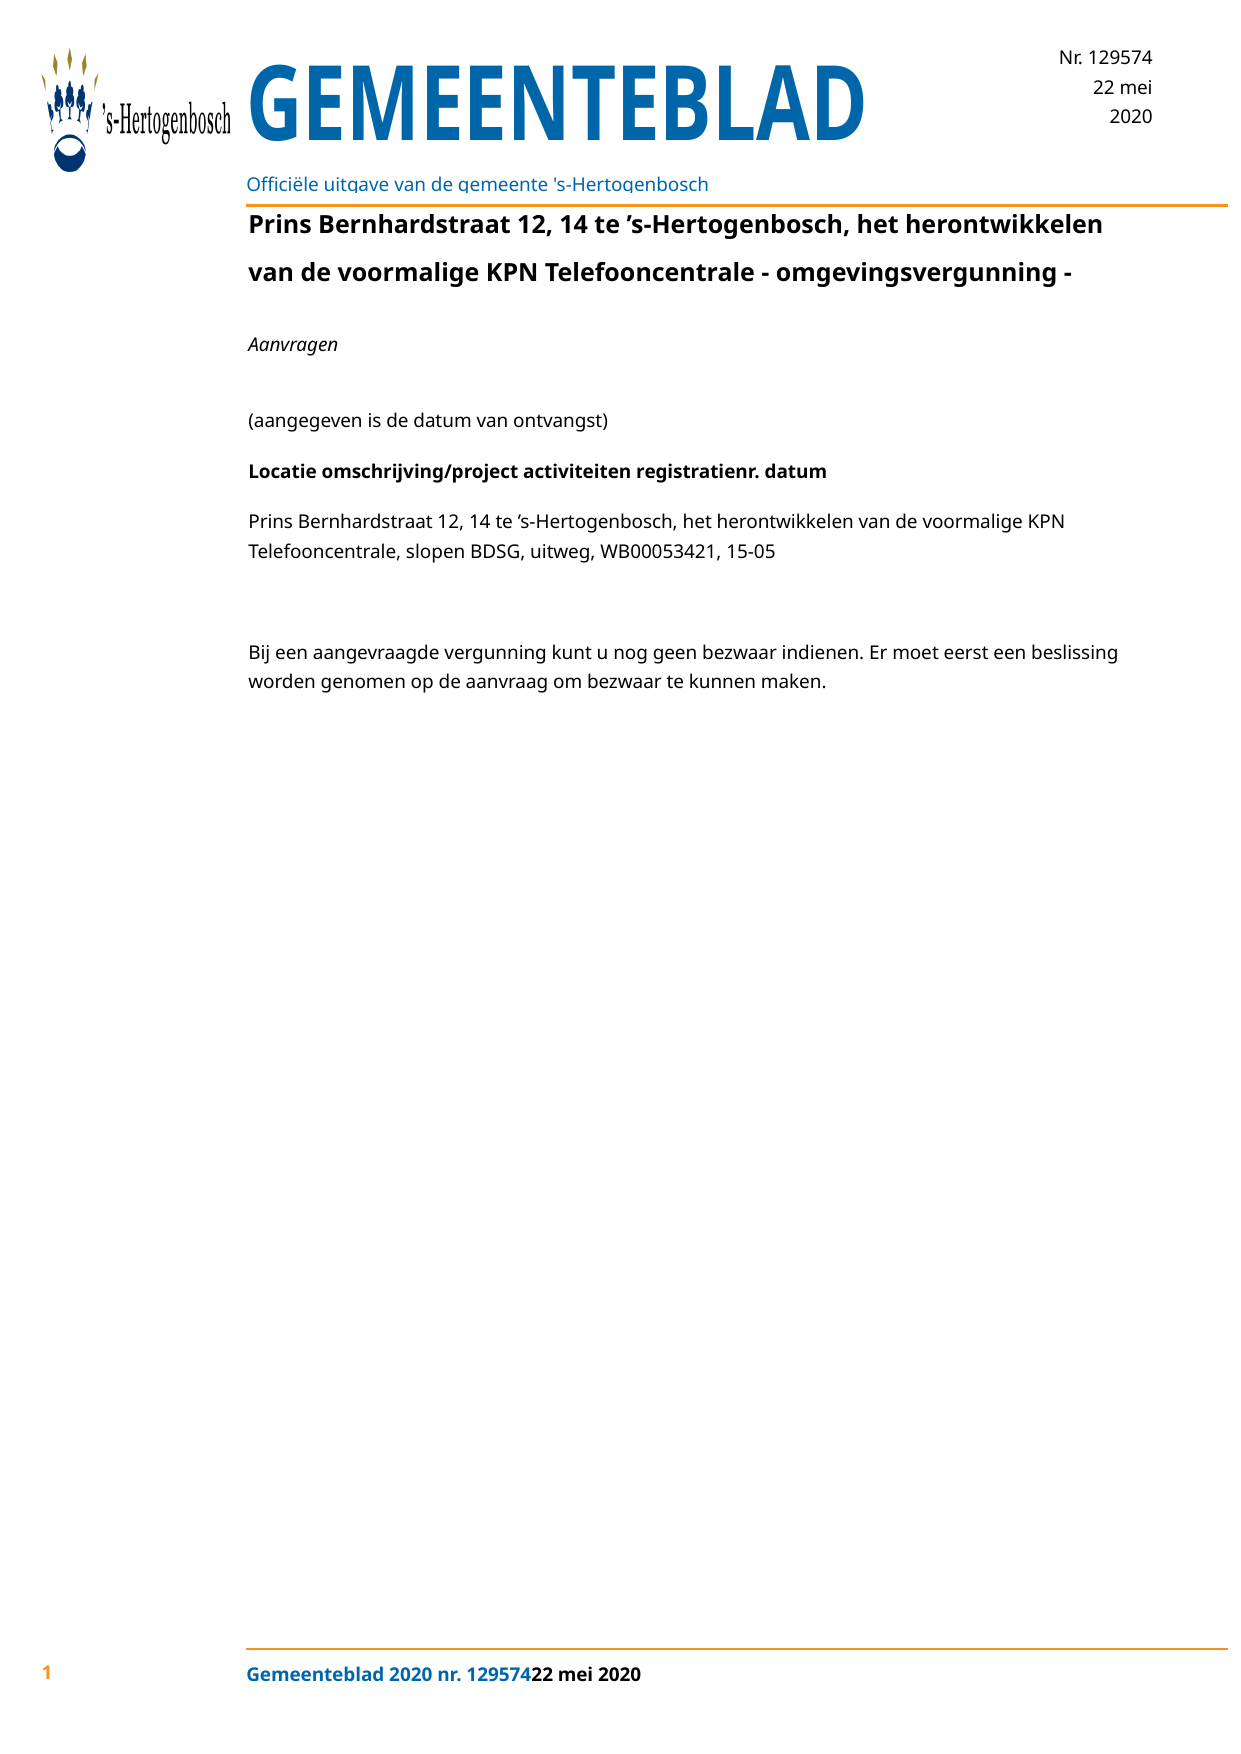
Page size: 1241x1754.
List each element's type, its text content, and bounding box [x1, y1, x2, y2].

text Prins Bernhardstraat 12, 14 te ’s-Hertogenbosch, het herontwikkelen van de voormalige KPN Telefooncentrale, slopen BDSG, uitweg, WB00053421, 15-05 [248, 508, 1152, 564]
text Prins Bernhardstraat 12, 14 te ’s-Hertogenbosch, het herontwikkelen van de voormalige KPN Telefooncentrale - omgevingsvergunning - [248, 207, 1152, 288]
text (aangegeven is de datum van ontvangst) [248, 408, 1152, 433]
text Aanvragen [248, 331, 1152, 357]
text Bij een aangevraagde vergunning kunt u nog geen bezwaar indienen. Er moet eerst een beslissing worden genomen op de aanvraag om bezwaar te kunnen maken. [248, 639, 1152, 694]
text Locatie omschrijving/project activiteiten registratienr. datum [248, 458, 1152, 484]
picture [41, 47, 231, 172]
